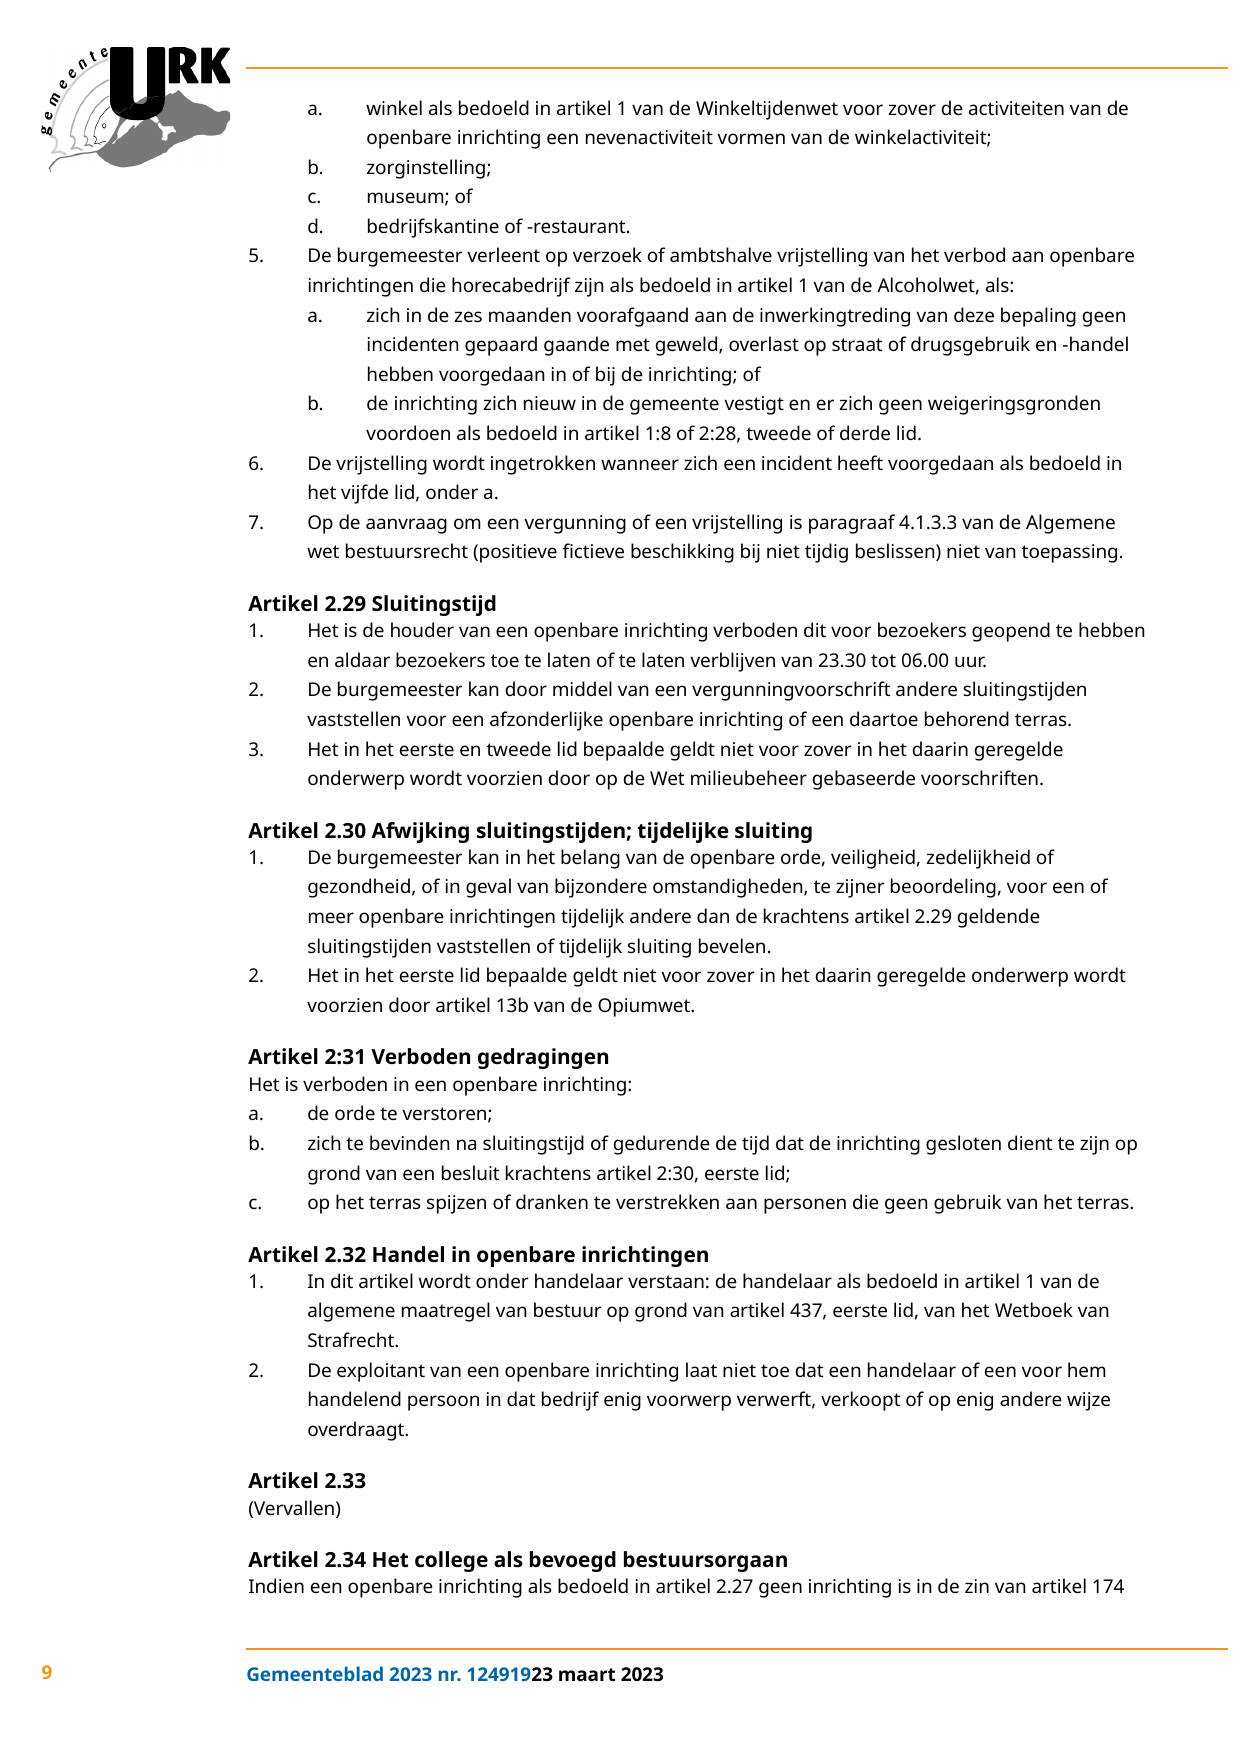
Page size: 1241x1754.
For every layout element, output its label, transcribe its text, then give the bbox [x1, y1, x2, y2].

list Op de aanvraag om een vergunning of een vrijstelling is paragraaf 4.1.3.3 van de Algemene wet bestuursrecht (positieve fictieve beschikking bij niet tijdig beslissen) niet van toepassing. [248, 509, 1152, 564]
picture [41, 47, 231, 172]
text Indien een openbare inrichting als bedoeld in artikel 2.27 geen inrichting is in de zin van artikel 174 [248, 1574, 1152, 1599]
list Het is de houder van een openbare inrichting verboden dit voor bezoekers geopend te hebben en aldaar bezoekers toe te laten of te laten verblijven van 23.30 tot 06.00 uur. [248, 617, 1152, 673]
list zich te bevinden na sluitingstijd of gedurende de tijd dat de inrichting gesloten dient te zijn op grond van een besluit krachtens artikel 2:30, eerste lid; [248, 1130, 1152, 1185]
list op het terras spijzen of dranken te verstrekken aan personen die geen gebruik van het terras. [248, 1189, 1152, 1215]
text Het is verboden in een openbare inrichting: [248, 1071, 1152, 1097]
list Het in het eerste en tweede lid bepaalde geldt niet voor zover in het daarin geregelde onderwerp wordt voorzien door op de Wet milieubeheer gebaseerde voorschriften. [248, 736, 1152, 791]
text Artikel 2.30 Afwijking sluitingstijden; tijdelijke sluiting [248, 816, 1152, 844]
list de inrichting zich nieuw in de gemeente vestigt en er zich geen weigeringsgronden voordoen als bedoeld in artikel 1:8 of 2:28, tweede of derde lid. [307, 391, 1152, 446]
list De burgemeester verleent op verzoek of ambtshalve vrijstelling van het verbod aan openbare inrichtingen die horecabedrijf zijn als bedoeld in artikel 1 van de Alcoholwet, als: [248, 243, 1152, 298]
list museum; of [307, 183, 1152, 209]
text (Vervallen) [248, 1495, 1152, 1521]
text Artikel 2.34 Het college als bevoegd bestuursorgaan [248, 1545, 1152, 1574]
list zich in de zes maanden voorafgaand aan de inwerkingtreding van deze bepaling geen incidenten gepaard gaande met geweld, overlast op straat of drugsgebruik en -handel hebben voorgedaan in of bij de inrichting; of [307, 302, 1152, 387]
text Artikel 2.29 Sluitingstijd [248, 589, 1152, 617]
list zorginstelling; [307, 154, 1152, 180]
text Artikel 2.33 [248, 1466, 1152, 1495]
list winkel als bedoeld in artikel 1 van de Winkeltijdenwet voor zover de activiteiten van de openbare inrichting een nevenactiviteit vormen van de winkelactiviteit; [307, 95, 1152, 150]
list In dit artikel wordt onder handelaar verstaan: de handelaar als bedoeld in artikel 1 van de algemene maatregel van bestuur op grond van artikel 437, eerste lid, van het Wetboek van Strafrecht. [248, 1268, 1152, 1353]
list Het in het eerste lid bepaalde geldt niet voor zover in het daarin geregelde onderwerp wordt voorzien door artikel 13b van de Opiumwet. [248, 962, 1152, 1018]
text Artikel 2:31 Verboden gedragingen [248, 1042, 1152, 1071]
text Artikel 2.32 Handel in openbare inrichtingen [248, 1240, 1152, 1268]
list bedrijfskantine of -restaurant. [307, 213, 1152, 239]
list De burgemeester kan door middel van een vergunningvoorschrift andere sluitingstijden vaststellen voor een afzonderlijke openbare inrichting of een daartoe behorend terras. [248, 677, 1152, 732]
list De burgemeester kan in het belang van de openbare orde, veiligheid, zedelijkheid of gezondheid, of in geval van bijzondere omstandigheden, te zijner beoordeling, voor een of meer openbare inrichtingen tijdelijk andere dan de krachtens artikel 2.29 geldende sluitingstijden vaststellen of tijdelijk sluiting bevelen. [248, 844, 1152, 959]
list de orde te verstoren; [248, 1101, 1152, 1126]
list De exploitant van een openbare inrichting laat niet toe dat een handelaar of een voor hem handelend persoon in dat bedrijf enig voorwerp verwerft, verkoopt of op enig andere wijze overdraagt. [248, 1357, 1152, 1442]
list De vrijstelling wordt ingetrokken wanneer zich een incident heeft voorgedaan als bedoeld in het vijfde lid, onder a. [248, 450, 1152, 505]
